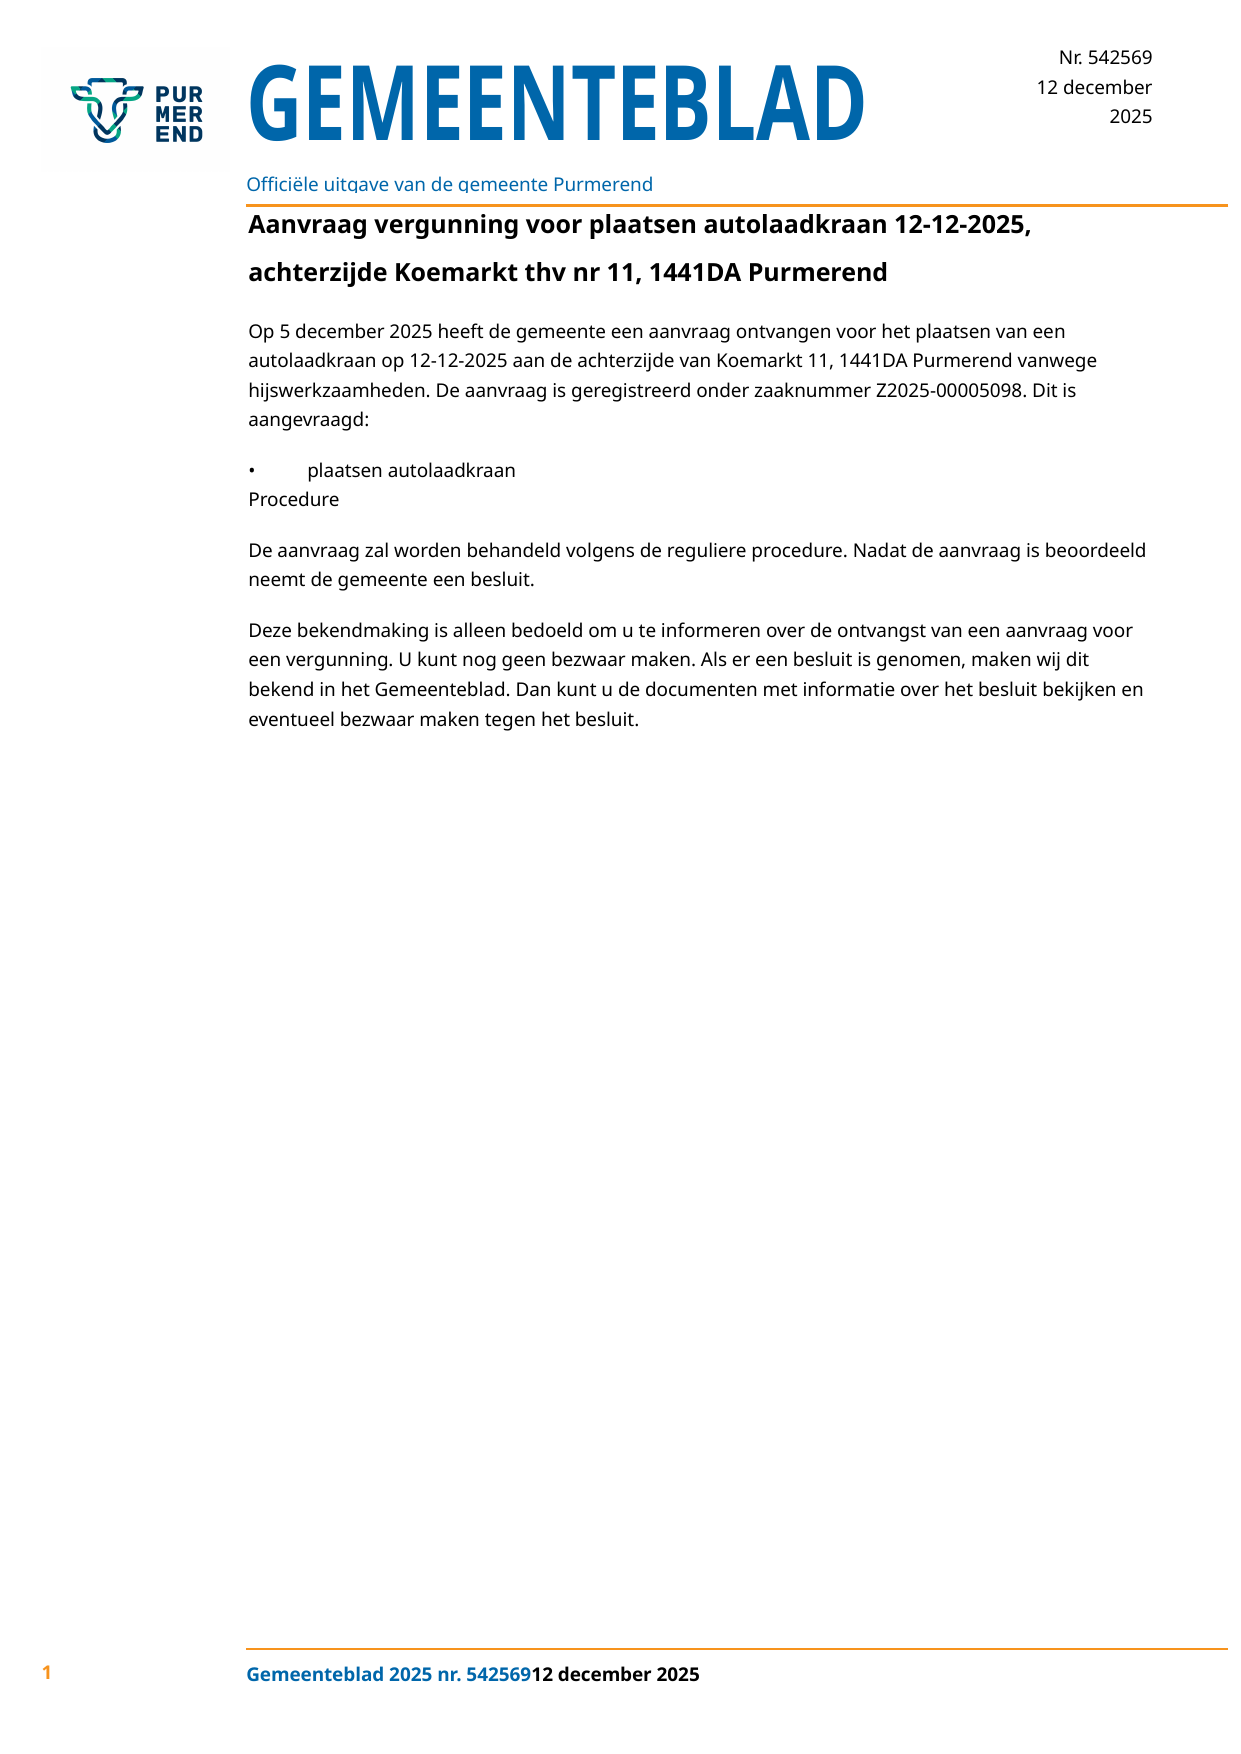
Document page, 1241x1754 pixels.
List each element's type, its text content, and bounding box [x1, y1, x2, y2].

picture [41, 47, 231, 172]
list plaatsen autolaadkraan [248, 457, 1152, 483]
text Aanvraag vergunning voor plaatsen autolaadkraan 12-12-2025, achterzijde Koemarkt thv nr 11, 1441DA Purmerend [248, 207, 1152, 288]
text De aanvraag zal worden behandeld volgens de reguliere procedure. Nadat de aanvraag is beoordeeld neemt de gemeente een besluit. [248, 537, 1152, 592]
text Procedure [248, 487, 1152, 512]
text Deze bekendmaking is alleen bedoeld om u te informeren over de ontvangst van een aanvraag voor een vergunning. U kunt nog geen bezwaar maken. Als er een besluit is genomen, maken wij dit bekend in het Gemeenteblad. Dan kunt u de documenten met informatie over het besluit bekijken en eventueel bezwaar maken tegen het besluit. [248, 617, 1152, 732]
text Op 5 december 2025 heeft de gemeente een aanvraag ontvangen voor het plaatsen van een autolaadkraan op 12-12-2025 aan de achterzijde van Koemarkt 11, 1441DA Purmerend vanwege hijswerkzaamheden. De aanvraag is geregistreerd onder zaaknummer Z2025-00005098. Dit is aangevraagd: [248, 318, 1152, 432]
